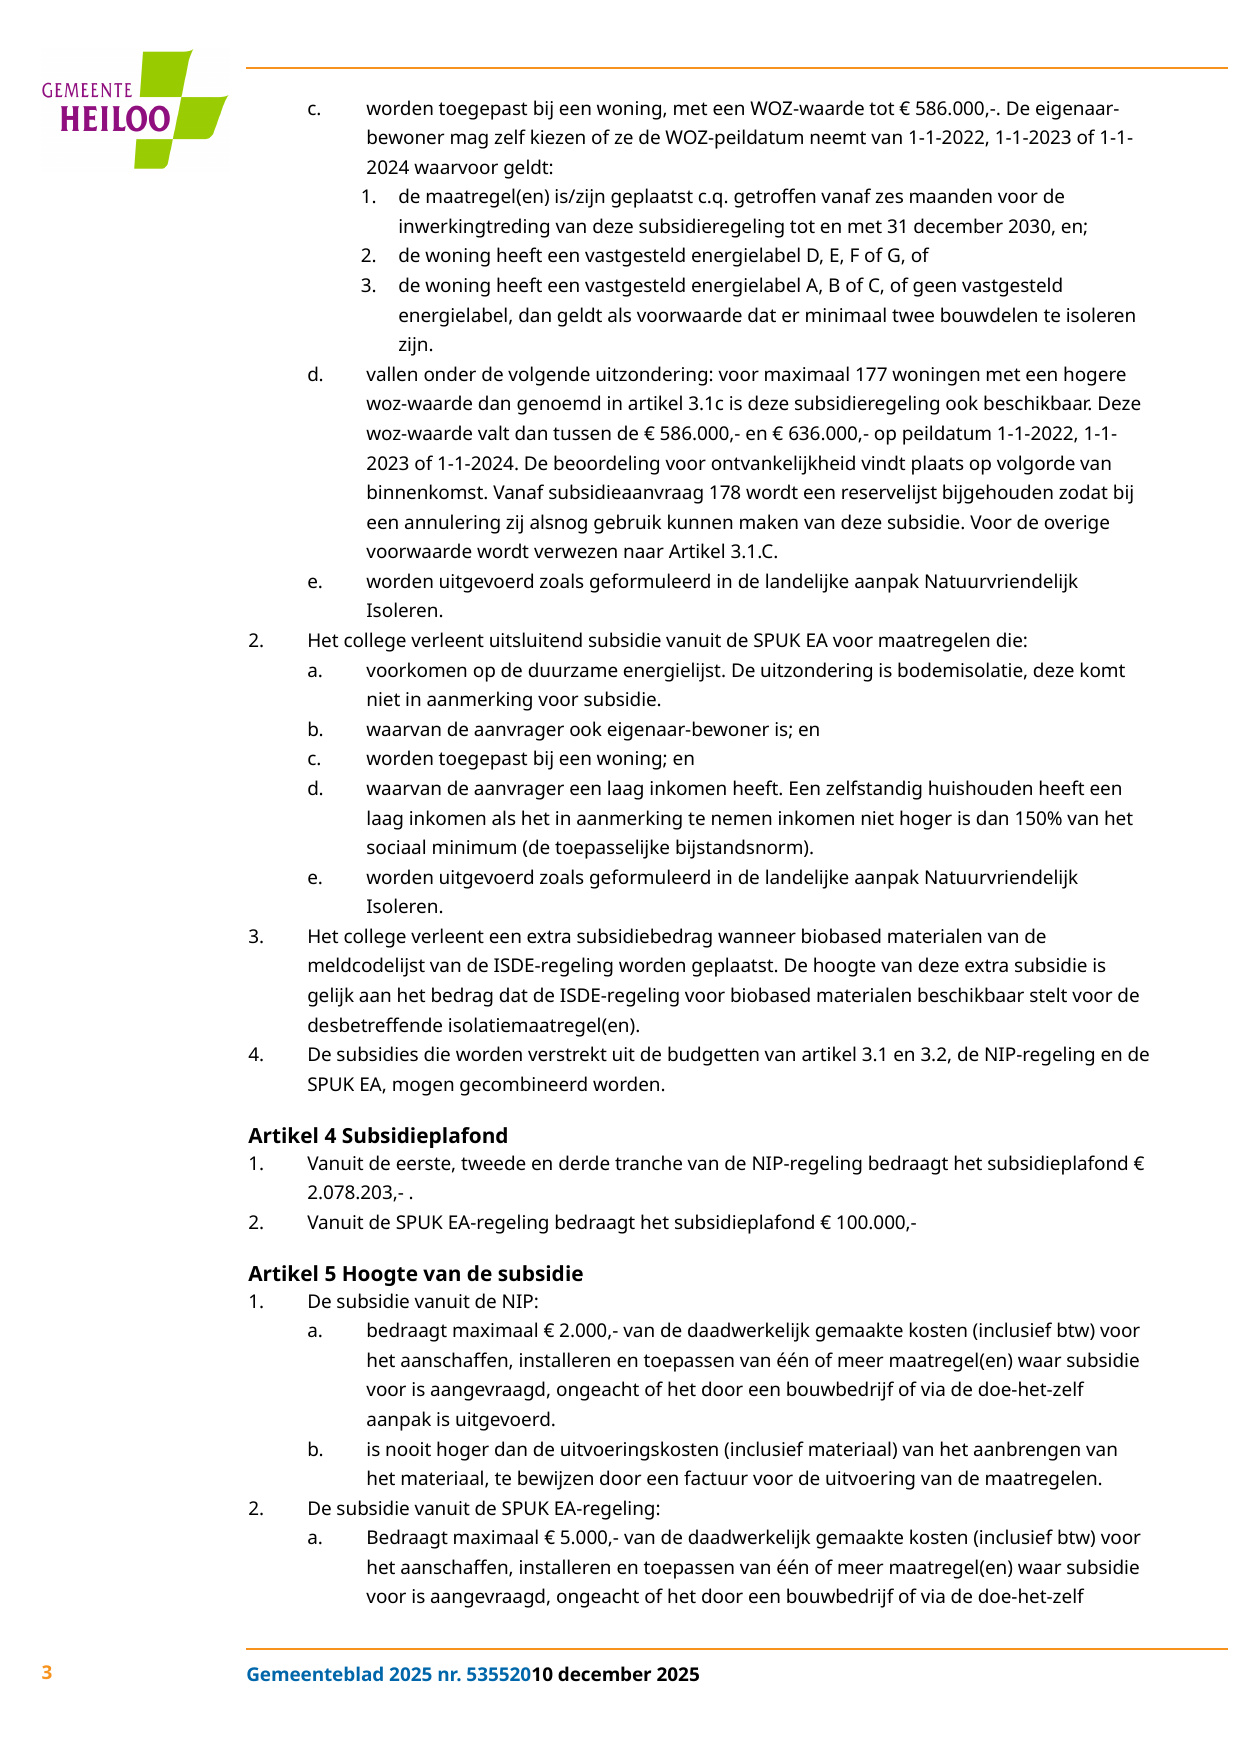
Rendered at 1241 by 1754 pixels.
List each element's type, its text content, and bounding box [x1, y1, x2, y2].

list Het college verleent een extra subsidiebedrag wanneer biobased materialen van de meldcodelijst van de ISDE-regeling worden geplaatst. De hoogte van deze extra subsidie is gelijk aan het bedrag dat de ISDE-regeling voor biobased materialen beschikbaar stelt voor de desbetreffende isolatiemaatregel(en). [248, 923, 1152, 1038]
picture [41, 47, 231, 172]
list voorkomen op de duurzame energielijst. De uitzondering is bodemisolatie, deze komt niet in aanmerking voor subsidie. [307, 657, 1152, 712]
list Het college verleent uitsluitend subsidie vanuit de SPUK EA voor maatregelen die: [248, 627, 1152, 653]
list De subsidie vanuit de SPUK EA-regeling: [248, 1495, 1152, 1521]
list bedraagt maximaal € 2.000,- van de daadwerkelijk gemaakte kosten (inclusief btw) voor het aanschaffen, installeren en toepassen van één of meer maatregel(en) waar subsidie voor is aangevraagd, ongeacht of het door een bouwbedrijf of via de doe-het-zelf aanpak is uitgevoerd. [307, 1317, 1152, 1432]
list de woning heeft een vastgesteld energielabel D, E, F of G, of [361, 243, 1152, 268]
text Artikel 5 Hoogte van de subsidie [248, 1259, 1152, 1288]
list Vanuit de SPUK EA-regeling bedraagt het subsidieplafond € 100.000,- [248, 1209, 1152, 1235]
list worden toegepast bij een woning, met een WOZ-waarde tot € 586.000,-. De eigenaar-bewoner mag zelf kiezen of ze de WOZ-peildatum neemt van 1-1-2022, 1-1-2023 of 1-1-2024 waarvoor geldt: [307, 95, 1152, 180]
list worden uitgevoerd zoals geformuleerd in de landelijke aanpak Natuurvriendelijk Isoleren. [307, 568, 1152, 623]
list Vanuit de eerste, tweede en derde tranche van de NIP-regeling bedraagt het subsidieplafond € 2.078.203,- . [248, 1150, 1152, 1205]
list worden toegepast bij een woning; en [307, 746, 1152, 771]
list waarvan de aanvrager ook eigenaar-bewoner is; en [307, 716, 1152, 742]
list Bedraagt maximaal € 5.000,- van de daadwerkelijk gemaakte kosten (inclusief btw) voor het aanschaffen, installeren en toepassen van één of meer maatregel(en) waar subsidie voor is aangevraagd, ongeacht of het door een bouwbedrijf of via de doe-het-zelf [307, 1524, 1152, 1609]
list vallen onder de volgende uitzondering: voor maximaal 177 woningen met een hogere woz-waarde dan genoemd in artikel 3.1c is deze subsidieregeling ook beschikbaar. Deze woz-waarde valt dan tussen de € 586.000,- en € 636.000,- op peildatum 1-1-2022, 1-1-2023 of 1-1-2024. De beoordeling voor ontvankelijkheid vindt plaats op volgorde van binnenkomst. Vanaf subsidieaanvraag 178 wordt een reservelijst bijgehouden zodat bij een annulering zij alsnog gebruik kunnen maken van deze subsidie. Voor de overige voorwaarde wordt verwezen naar Artikel 3.1.C. [307, 361, 1152, 564]
text Artikel 4 Subsidieplafond [248, 1121, 1152, 1150]
list is nooit hoger dan de uitvoeringskosten (inclusief materiaal) van het aanbrengen van het materiaal, te bewijzen door een factuur voor de uitvoering van de maatregelen. [307, 1436, 1152, 1491]
list de maatregel(en) is/zijn geplaatst c.q. getroffen vanaf zes maanden voor de inwerkingtreding van deze subsidieregeling tot en met 31 december 2030, en; [361, 183, 1152, 239]
list worden uitgevoerd zoals geformuleerd in de landelijke aanpak Natuurvriendelijk Isoleren. [307, 864, 1152, 919]
list De subsidies die worden verstrekt uit de budgetten van artikel 3.1 en 3.2, de NIP-regeling en de SPUK EA, mogen gecombineerd worden. [248, 1041, 1152, 1097]
list de woning heeft een vastgesteld energielabel A, B of C, of geen vastgesteld energielabel, dan geldt als voorwaarde dat er minimaal twee bouwdelen te isoleren zijn. [361, 272, 1152, 357]
list De subsidie vanuit de NIP: [248, 1288, 1152, 1314]
list waarvan de aanvrager een laag inkomen heeft. Een zelfstandig huishouden heeft een laag inkomen als het in aanmerking te nemen inkomen niet hoger is dan 150% van het sociaal minimum (de toepasselijke bijstandsnorm). [307, 775, 1152, 860]
